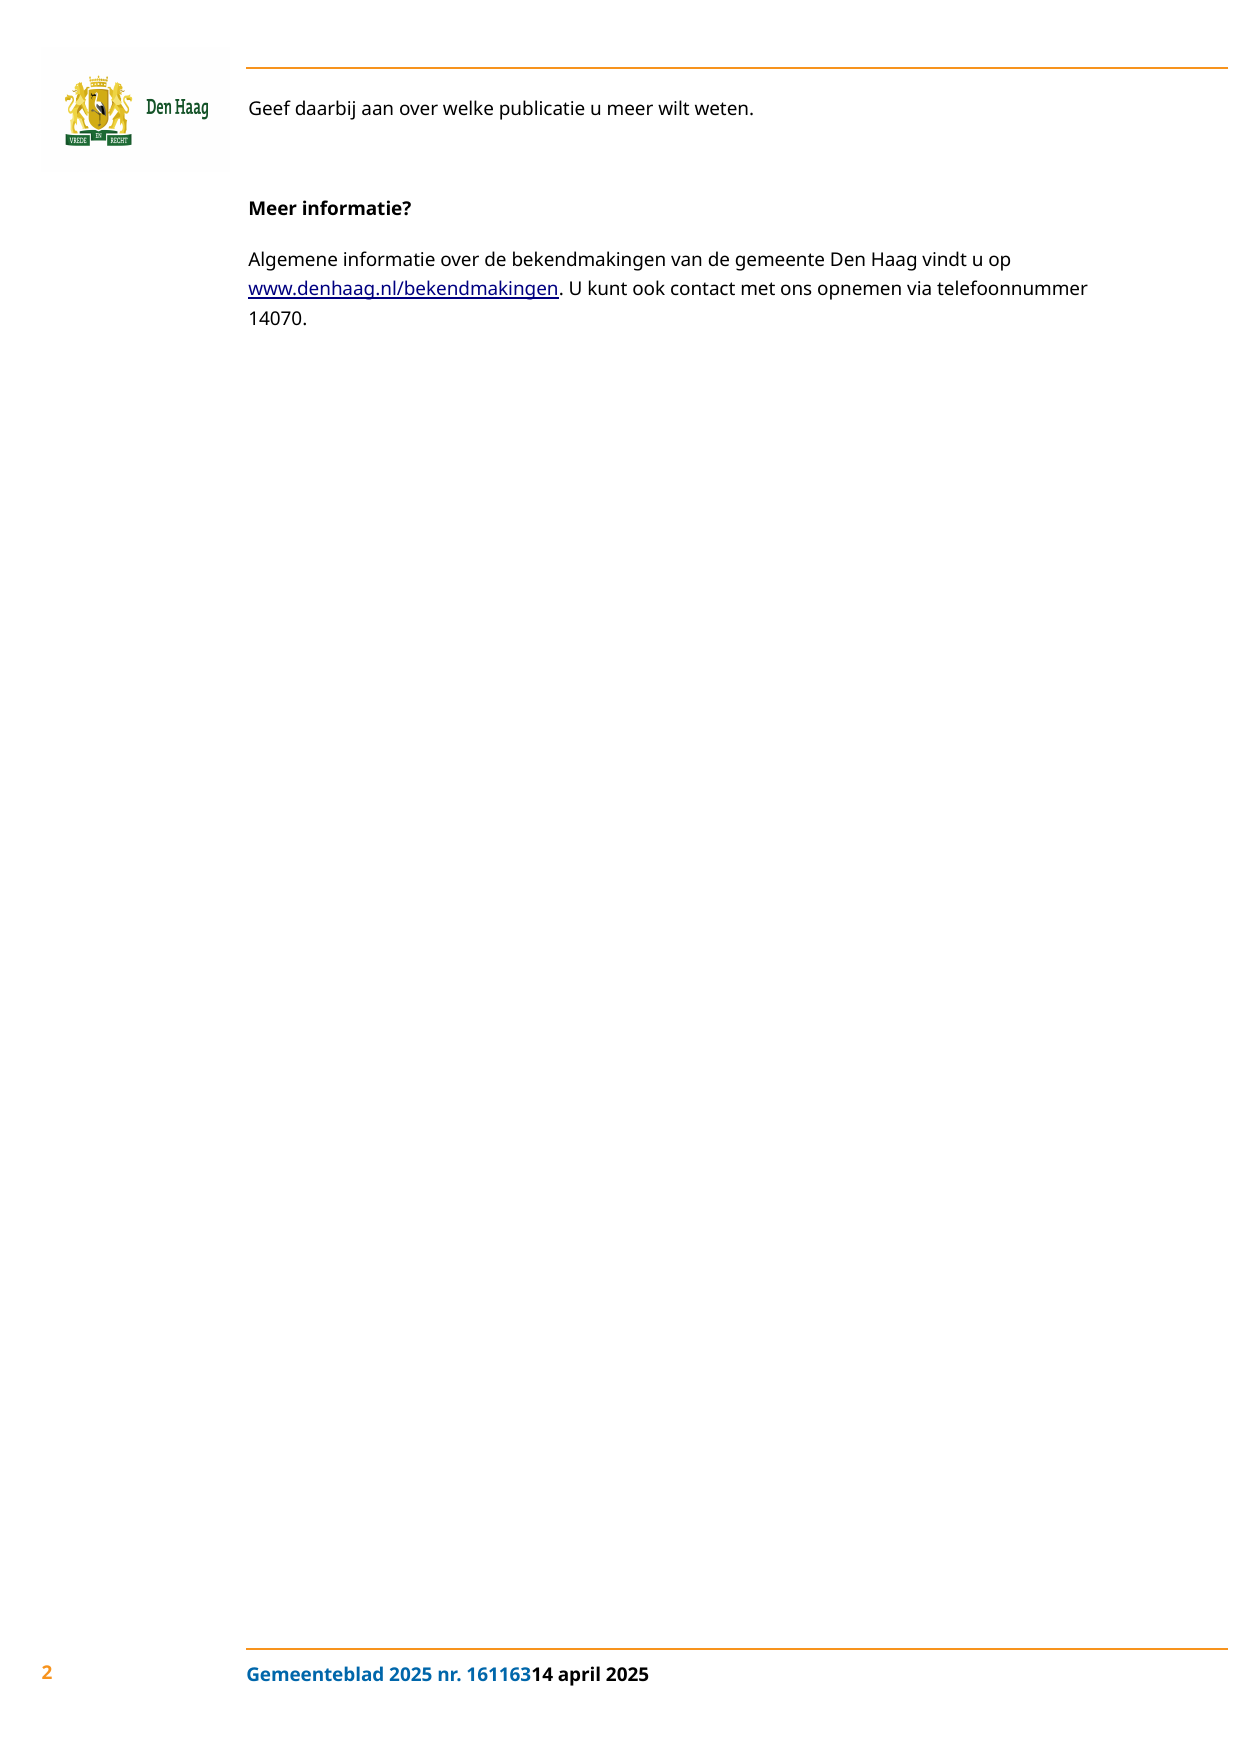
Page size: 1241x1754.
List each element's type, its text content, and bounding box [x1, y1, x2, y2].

text Geef daarbij aan over welke publicatie u meer wilt weten. [248, 95, 1152, 121]
text Meer informatie? [248, 196, 1152, 221]
text Algemene informatie over de bekendmakingen van de gemeente Den Haag vindt u op www.denhaag.nl/bekendmakingen. U kunt ook contact met ons opnemen via telefoonnummer 14070. [248, 246, 1152, 331]
picture [41, 47, 231, 172]
